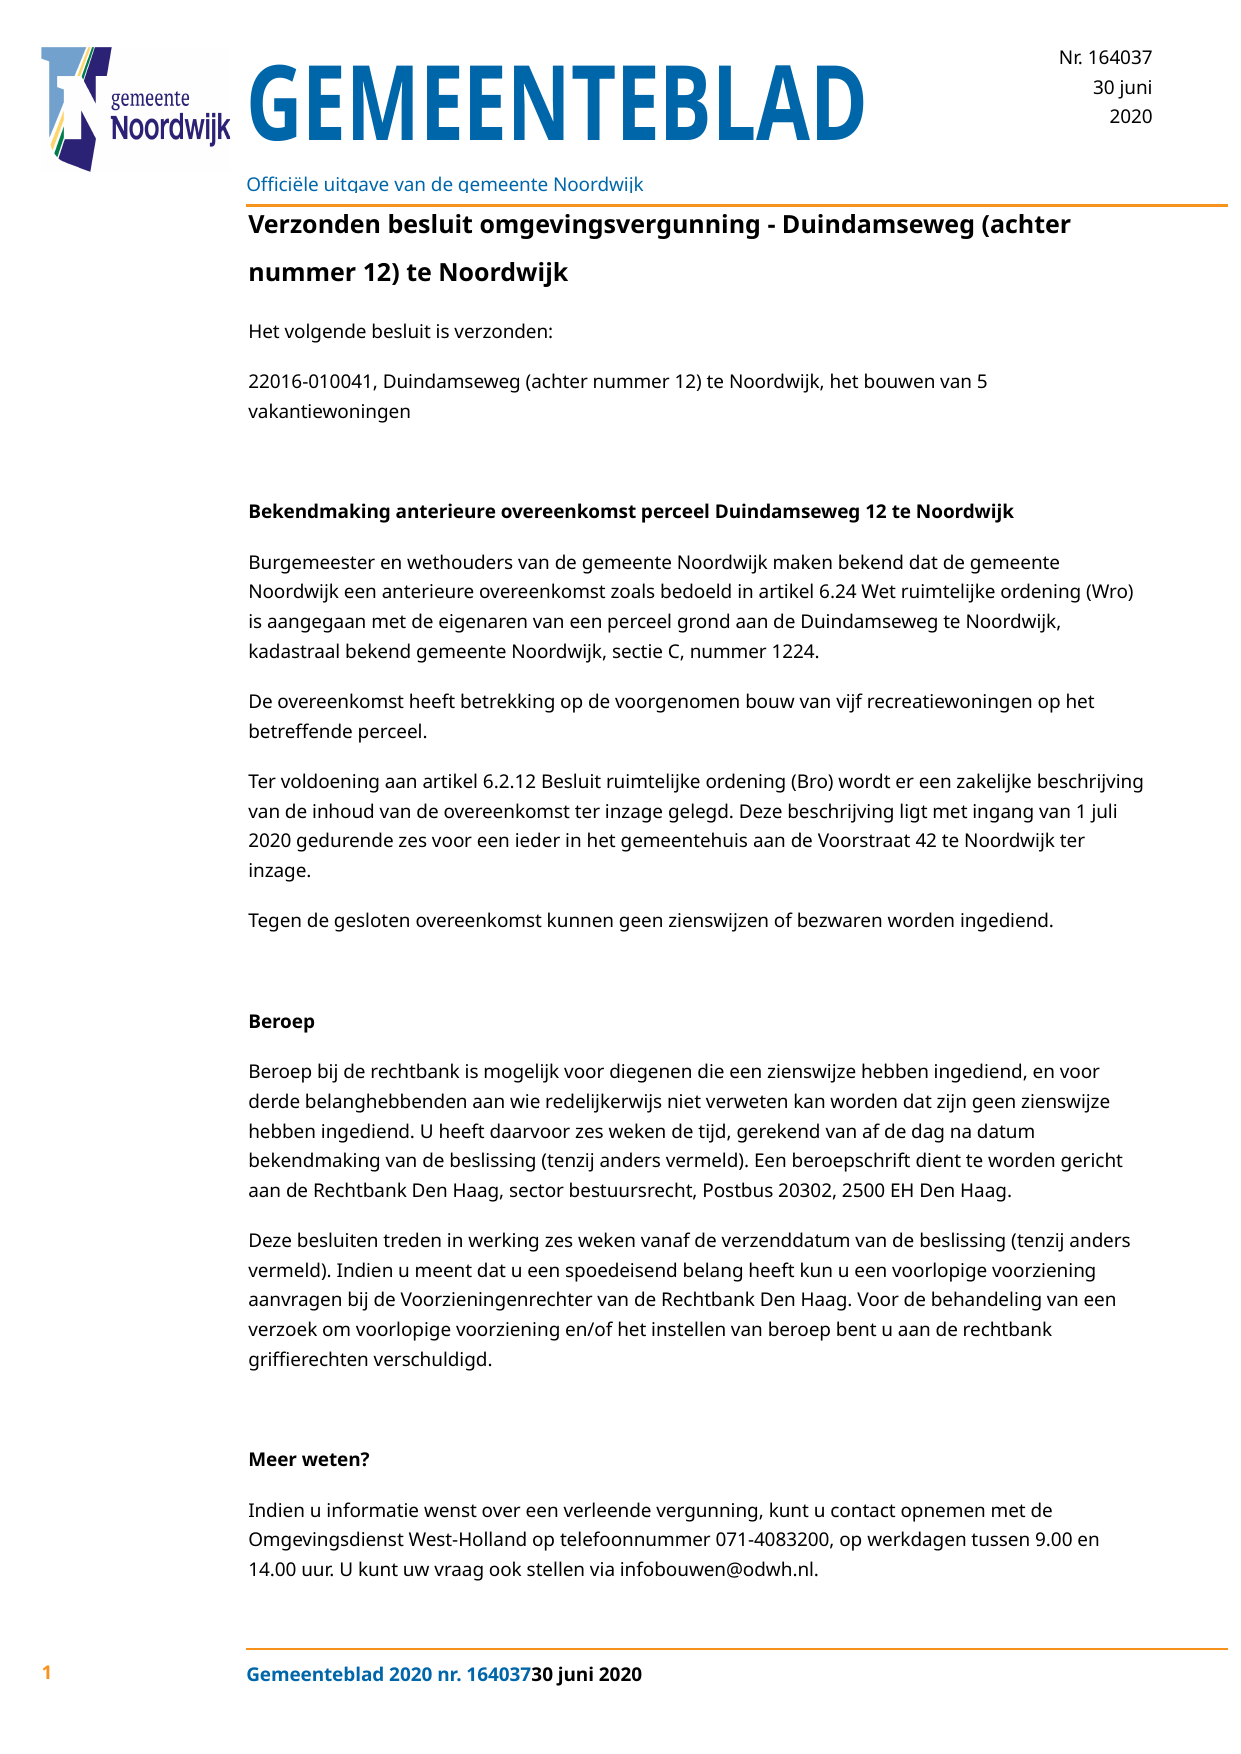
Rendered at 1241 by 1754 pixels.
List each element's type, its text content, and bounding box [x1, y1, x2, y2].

text Het volgende besluit is verzonden: [248, 318, 1152, 344]
text Tegen de gesloten overeenkomst kunnen geen zienswijzen of bezwaren worden ingediend. [248, 907, 1152, 933]
text Beroep bij de rechtbank is mogelijk voor diegenen die een zienswijze hebben ingediend, en voor derde belanghebbenden aan wie redelijkerwijs niet verweten kan worden dat zijn geen zienswijze hebben ingediend. U heeft daarvoor zes weken de tijd, gerekend van af de dag na datum bekendmaking van de beslissing (tenzij anders vermeld). Een beroepschrift dient te worden gericht aan de Rechtbank Den Haag, sector bestuursrecht, Postbus 20302, 2500 EH Den Haag. [248, 1059, 1152, 1203]
text 22016-010041, Duindamseweg (achter nummer 12) te Noordwijk, het bouwen van 5 vakantiewoningen [248, 368, 1152, 424]
text Meer weten? [248, 1447, 1152, 1472]
text Burgemeester en wethouders van de gemeente Noordwijk maken bekend dat de gemeente Noordwijk een anterieure overeenkomst zoals bedoeld in artikel 6.24 Wet ruimtelijke ordening (Wro) is aangegaan met de eigenaren van een perceel grond aan de Duindamseweg te Noordwijk, kadastraal bekend gemeente Noordwijk, sectie C, nummer 1224. [248, 549, 1152, 664]
text Ter voldoening aan artikel 6.2.12 Besluit ruimtelijke ordening (Bro) wordt er een zakelijke beschrijving van de inhoud van de overeenkomst ter inzage gelegd. Deze beschrijving ligt met ingang van 1 juli 2020 gedurende zes voor een ieder in het gemeentehuis aan de Voorstraat 42 te Noordwijk ter inzage. [248, 768, 1152, 883]
text Indien u informatie wenst over een verleende vergunning, kunt u contact opnemen met de Omgevingsdienst West-Holland op telefoonnummer 071-4083200, op werkdagen tussen 9.00 en 14.00 uur. U kunt uw vraag ook stellen via infobouwen@odwh.nl. [248, 1497, 1152, 1582]
text Deze besluiten treden in werking zes weken vanaf de verzenddatum van de beslissing (tenzij anders vermeld). Indien u meent dat u een spoedeisend belang heeft kun u een voorlopige voorziening aanvragen bij de Voorzieningenrechter van de Rechtbank Den Haag. Voor de behandeling van een verzoek om voorlopige voorziening en/of het instellen van beroep bent u aan de rechtbank griffierechten verschuldigd. [248, 1227, 1152, 1372]
text Verzonden besluit omgevingsvergunning - Duindamseweg (achter nummer 12) te Noordwijk [248, 207, 1152, 288]
text De overeenkomst heeft betrekking op de voorgenomen bouw van vijf recreatiewoningen op het betreffende perceel. [248, 688, 1152, 744]
picture [41, 47, 231, 172]
text Bekendmaking anterieure overeenkomst perceel Duindamseweg 12 te Noordwijk [248, 499, 1152, 524]
text Beroep [248, 1008, 1152, 1034]
